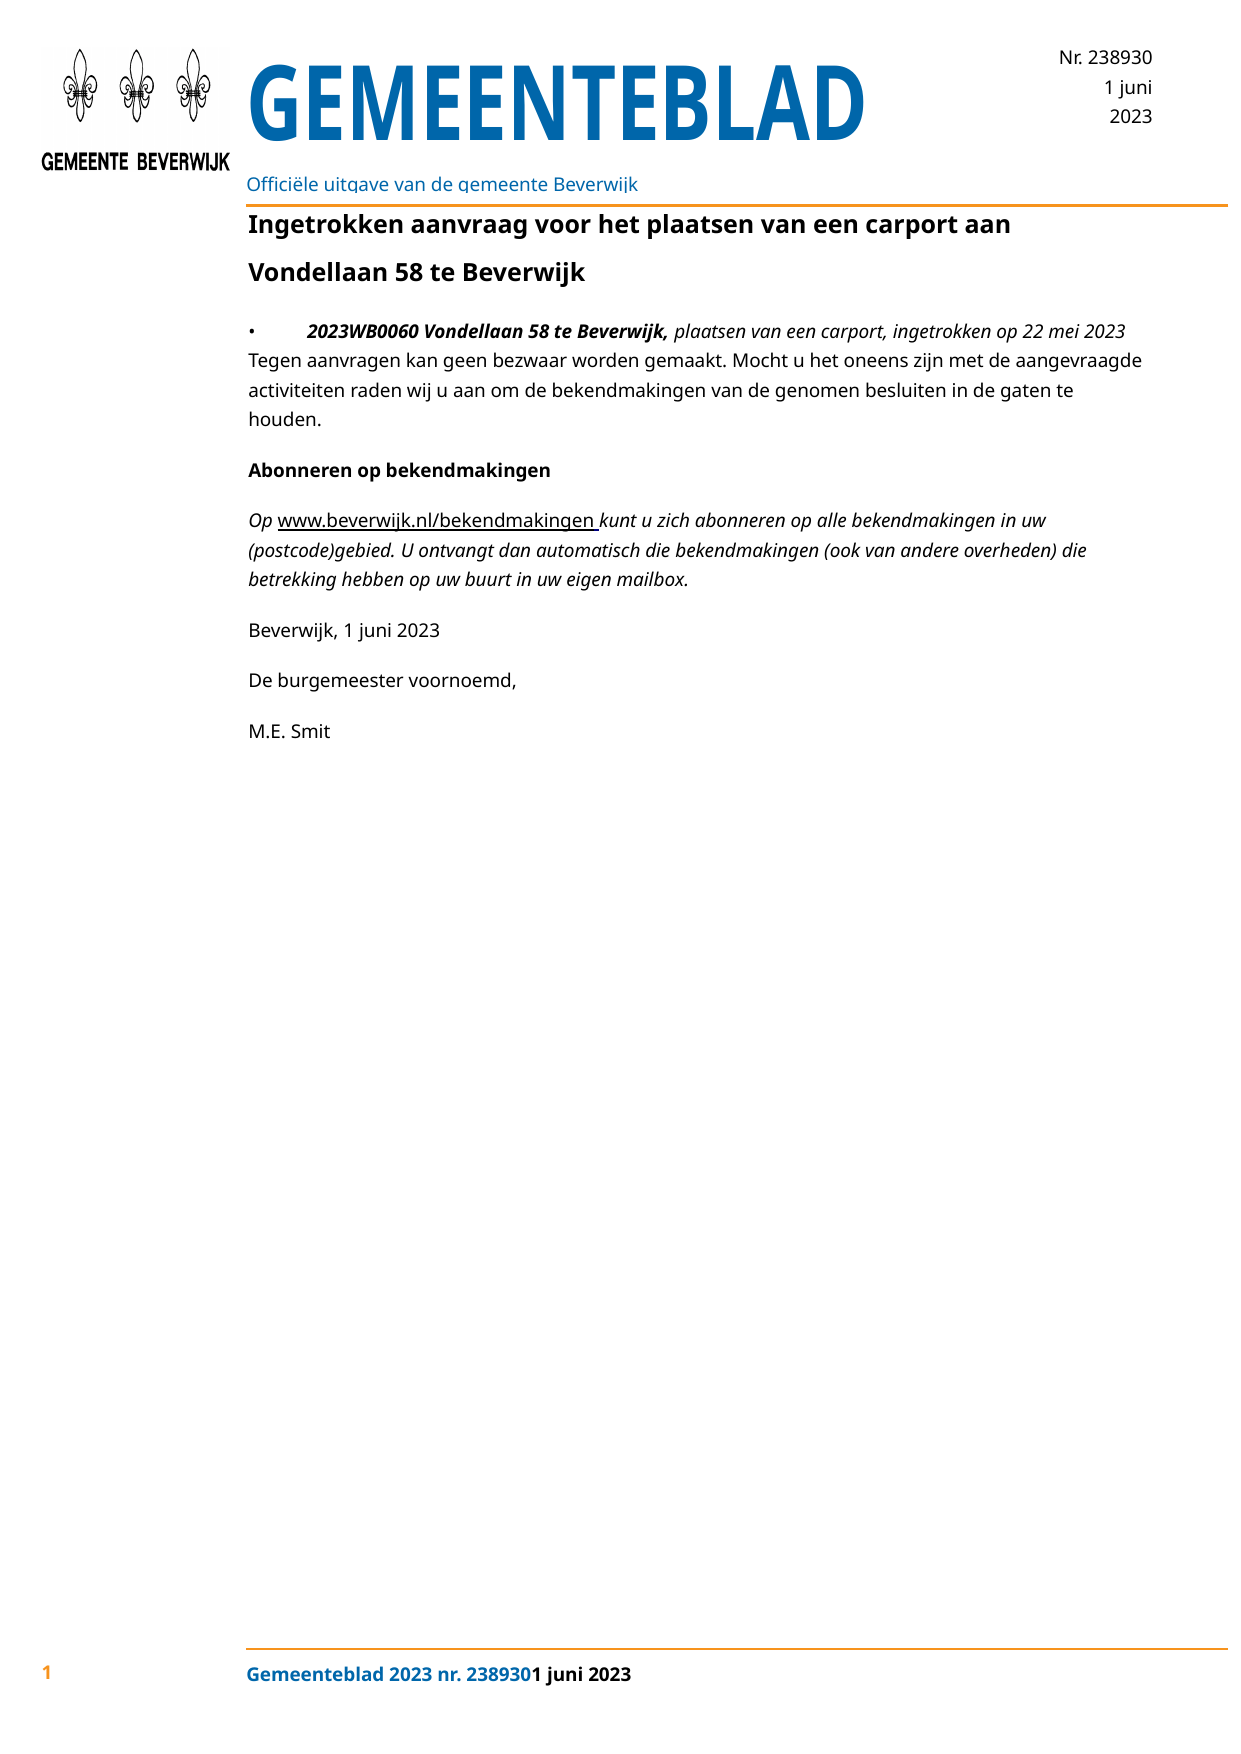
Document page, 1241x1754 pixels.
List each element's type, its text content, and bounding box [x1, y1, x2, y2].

text M.E. Smit [248, 718, 1152, 744]
picture [41, 47, 231, 172]
text Tegen aanvragen kan geen bezwaar worden gemaakt. Mocht u het oneens zijn met de aangevraagde activiteiten raden wij u aan om de bekendmakingen van de genomen besluiten in de gaten te houden. [248, 347, 1152, 432]
list 2023WB0060 Vondellaan 58 te Beverwijk, plaatsen van een carport, ingetrokken op 22 mei 2023 [248, 318, 1152, 344]
text Op www.beverwijk.nl/bekendmakingen kunt u zich abonneren op alle bekendmakingen in uw (postcode)gebied. U ontvangt dan automatisch die bekendmakingen (ook van andere overheden) die betrekking hebben op uw buurt in uw eigen mailbox. [248, 507, 1152, 592]
text Beverwijk, 1 juni 2023 [248, 617, 1152, 643]
text Ingetrokken aanvraag voor het plaatsen van een carport aan Vondellaan 58 te Beverwijk [248, 207, 1152, 288]
text De burgemeester voornoemd, [248, 667, 1152, 693]
text Abonneren op bekendmakingen [248, 457, 1152, 483]
